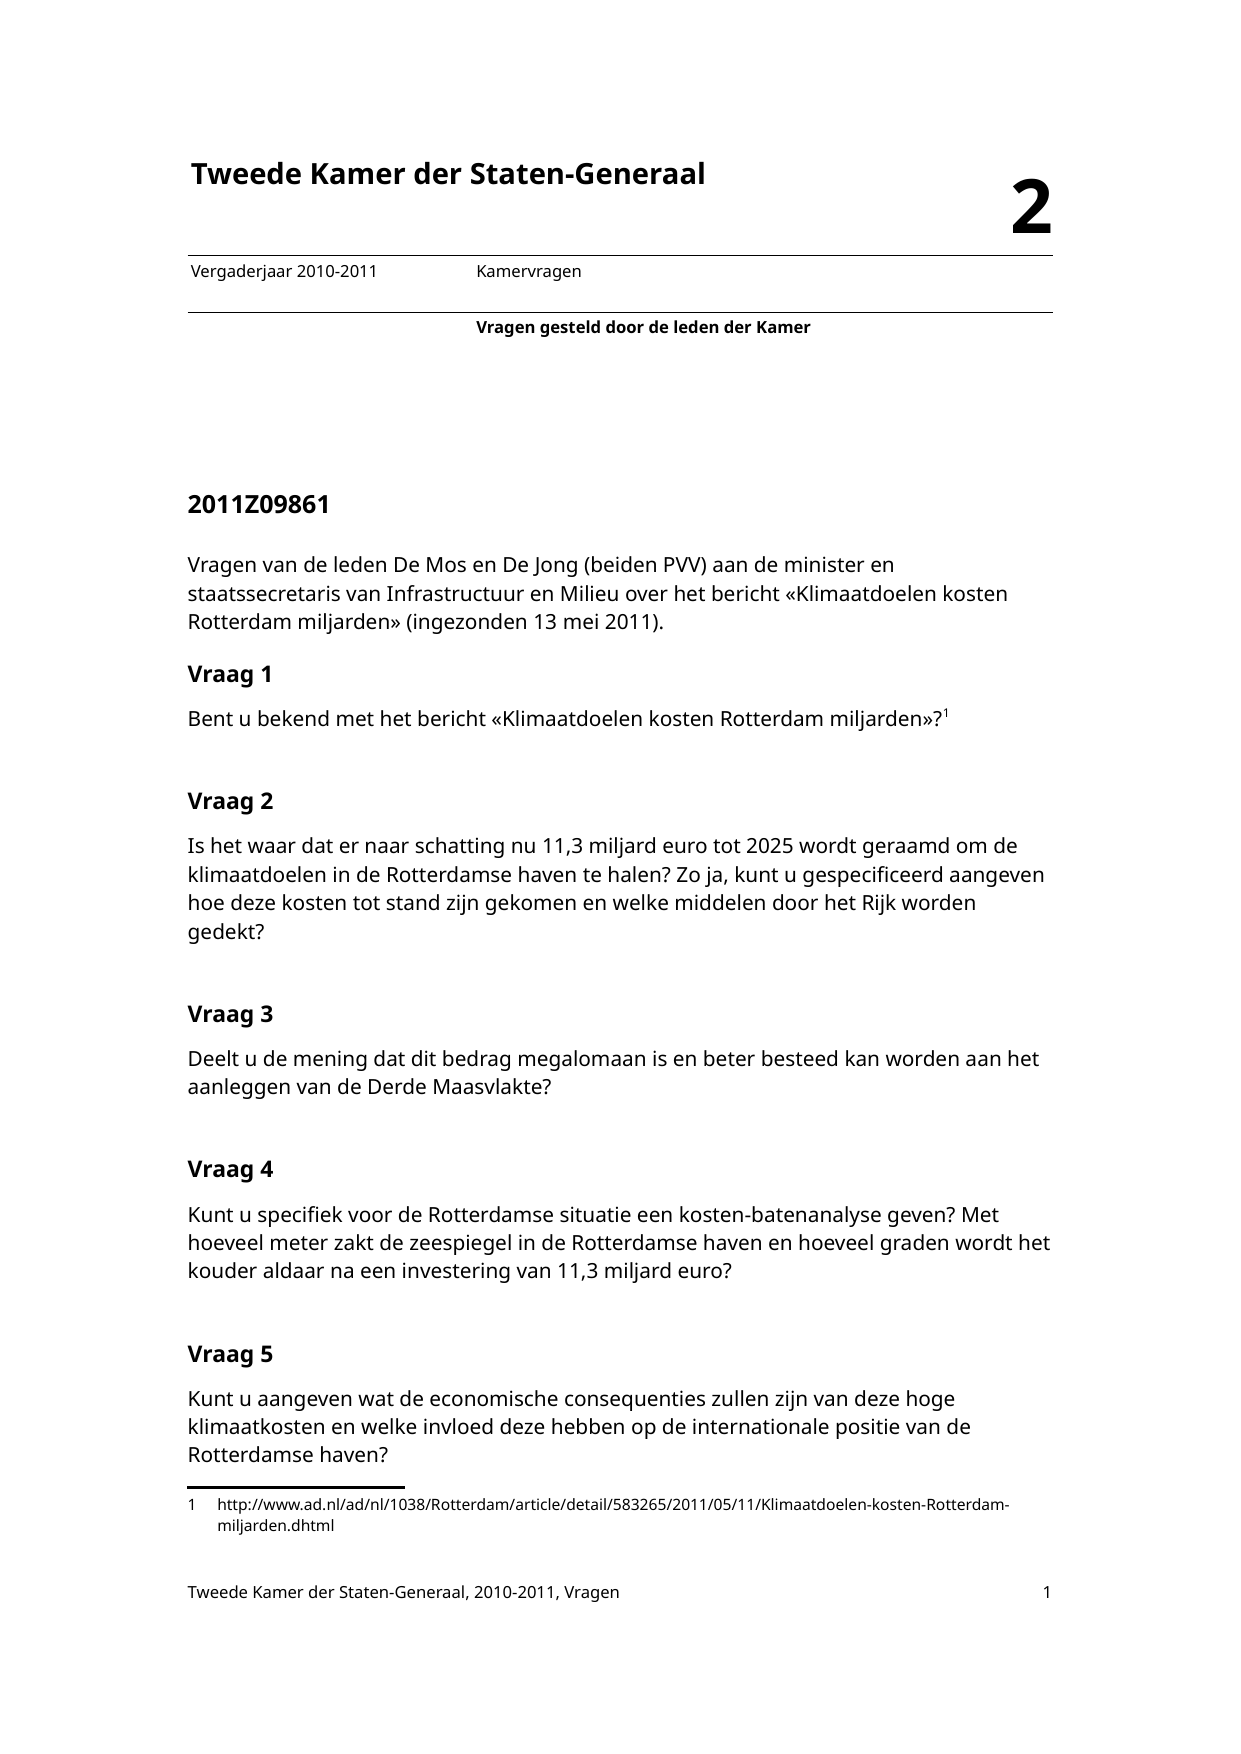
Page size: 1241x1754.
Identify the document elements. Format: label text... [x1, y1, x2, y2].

table_header 2 [880, 150, 1053, 255]
subtitle Vraag 4 [187, 1153, 1053, 1185]
table_header Tweede Kamer der Staten-Generaal [188, 150, 879, 255]
table_cell Kamervragen [473, 256, 1053, 312]
text Is het waar dat er naar schatting nu 11,3 miljard euro tot 2025 wordt geraamd om de klimaatdoelen in de Rotterdamse haven te halen? Zo ja, kunt u gespecificeerd aangeven hoe deze kosten tot stand zijn gekomen en welke middelen door het Rijk worden gedekt? [187, 832, 1053, 945]
text Kunt u specifiek voor de Rotterdamse situatie een kosten-batenanalyse geven? Met hoeveel meter zakt de zeespiegel in de Rotterdamse haven en hoeveel graden wordt het kouder aldaar na een investering van 11,3 miljard euro? [187, 1200, 1053, 1285]
text Vragen van de leden De Mos en De Jong (beiden PVV) aan de minister en staatssecretaris van Infrastructuur en Milieu over het bericht «Klimaatdoelen kosten Rotterdam miljarden» (ingezonden 13 mei 2011). [187, 550, 1053, 636]
table_cell Vragen gesteld door de leden der Kamer [473, 313, 1053, 339]
subtitle Vraag 1 [187, 658, 1053, 689]
text 2011Z09861 [187, 487, 1053, 521]
text Deelt u de mening dat dit bedrag megalomaan is en beter besteed kan worden aan het aanleggen van de Derde Maasvlakte? [187, 1044, 1053, 1101]
table_cell [188, 313, 473, 339]
text Kunt u aangeven wat de economische consequenties zullen zijn van deze hoge klimaatkosten en welke invloed deze hebben op de internationale positie van de Rotterdamse haven? [187, 1384, 1053, 1469]
subtitle Vraag 5 [187, 1337, 1053, 1369]
subtitle Vraag 2 [187, 785, 1053, 817]
text http://www.ad.nl/ad/nl/1038/Rotterdam/article/detail/583265/2011/05/11/Klimaatdoelen-kosten-Rotterdam-miljarden.dhtml [187, 1479, 1053, 1536]
table_cell Vergaderjaar 2010-2011 [188, 256, 473, 312]
text Bent u bekend met het bericht «Klimaatdoelen kosten Rotterdam miljarden»? [187, 704, 1053, 733]
subtitle Vraag 3 [187, 998, 1053, 1029]
